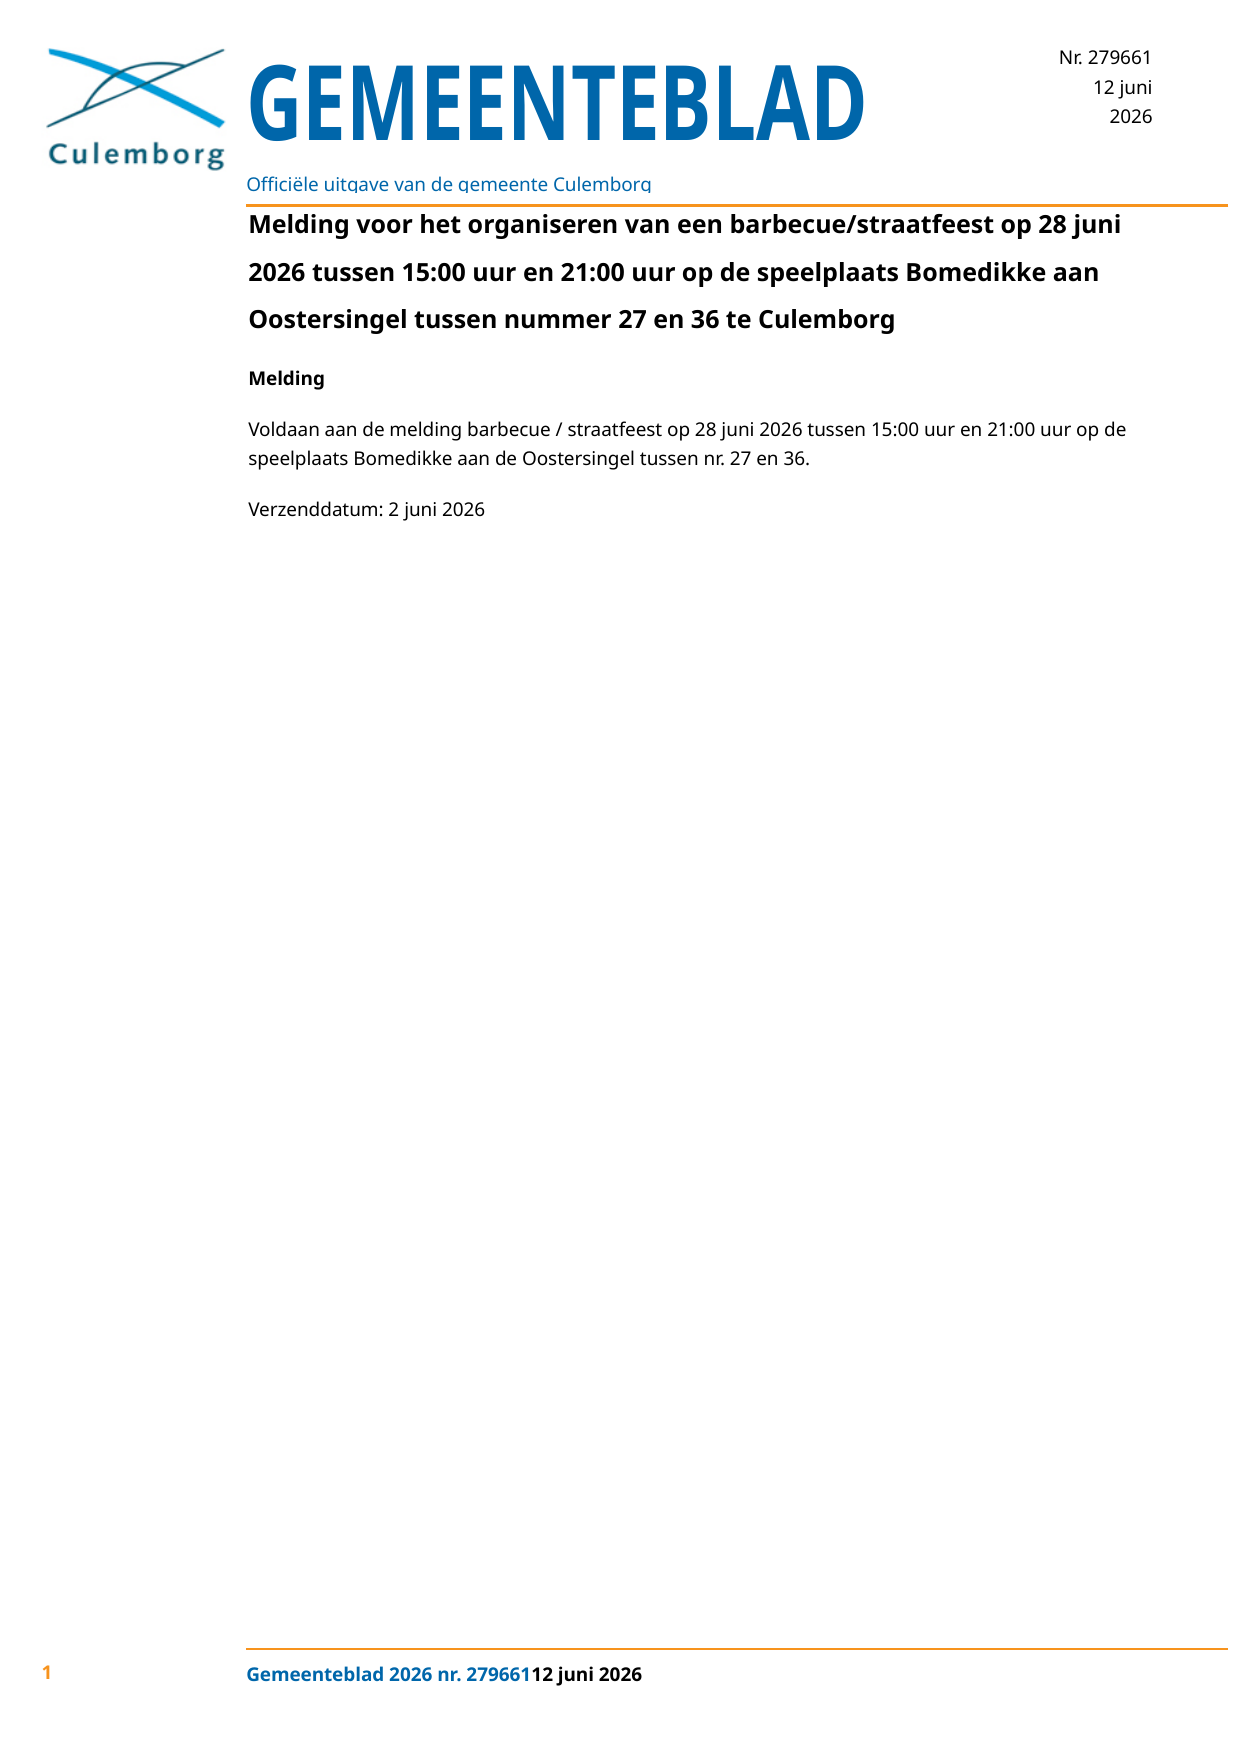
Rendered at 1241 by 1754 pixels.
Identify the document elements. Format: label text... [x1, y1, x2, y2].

text Verzenddatum: 2 juni 2026 [248, 496, 1152, 522]
text Melding voor het organiseren van een barbecue/straatfeest op 28 juni 2026 tussen 15:00 uur en 21:00 uur op de speelplaats Bomedikke aan Oostersingel tussen nummer 27 en 36 te Culemborg [248, 207, 1152, 336]
text Melding [248, 366, 1152, 391]
text Voldaan aan de melding barbecue / straatfeest op 28 juni 2026 tussen 15:00 uur en 21:00 uur op de speelplaats Bomedikke aan de Oostersingel tussen nr. 27 en 36. [248, 416, 1152, 471]
picture [41, 47, 231, 172]
